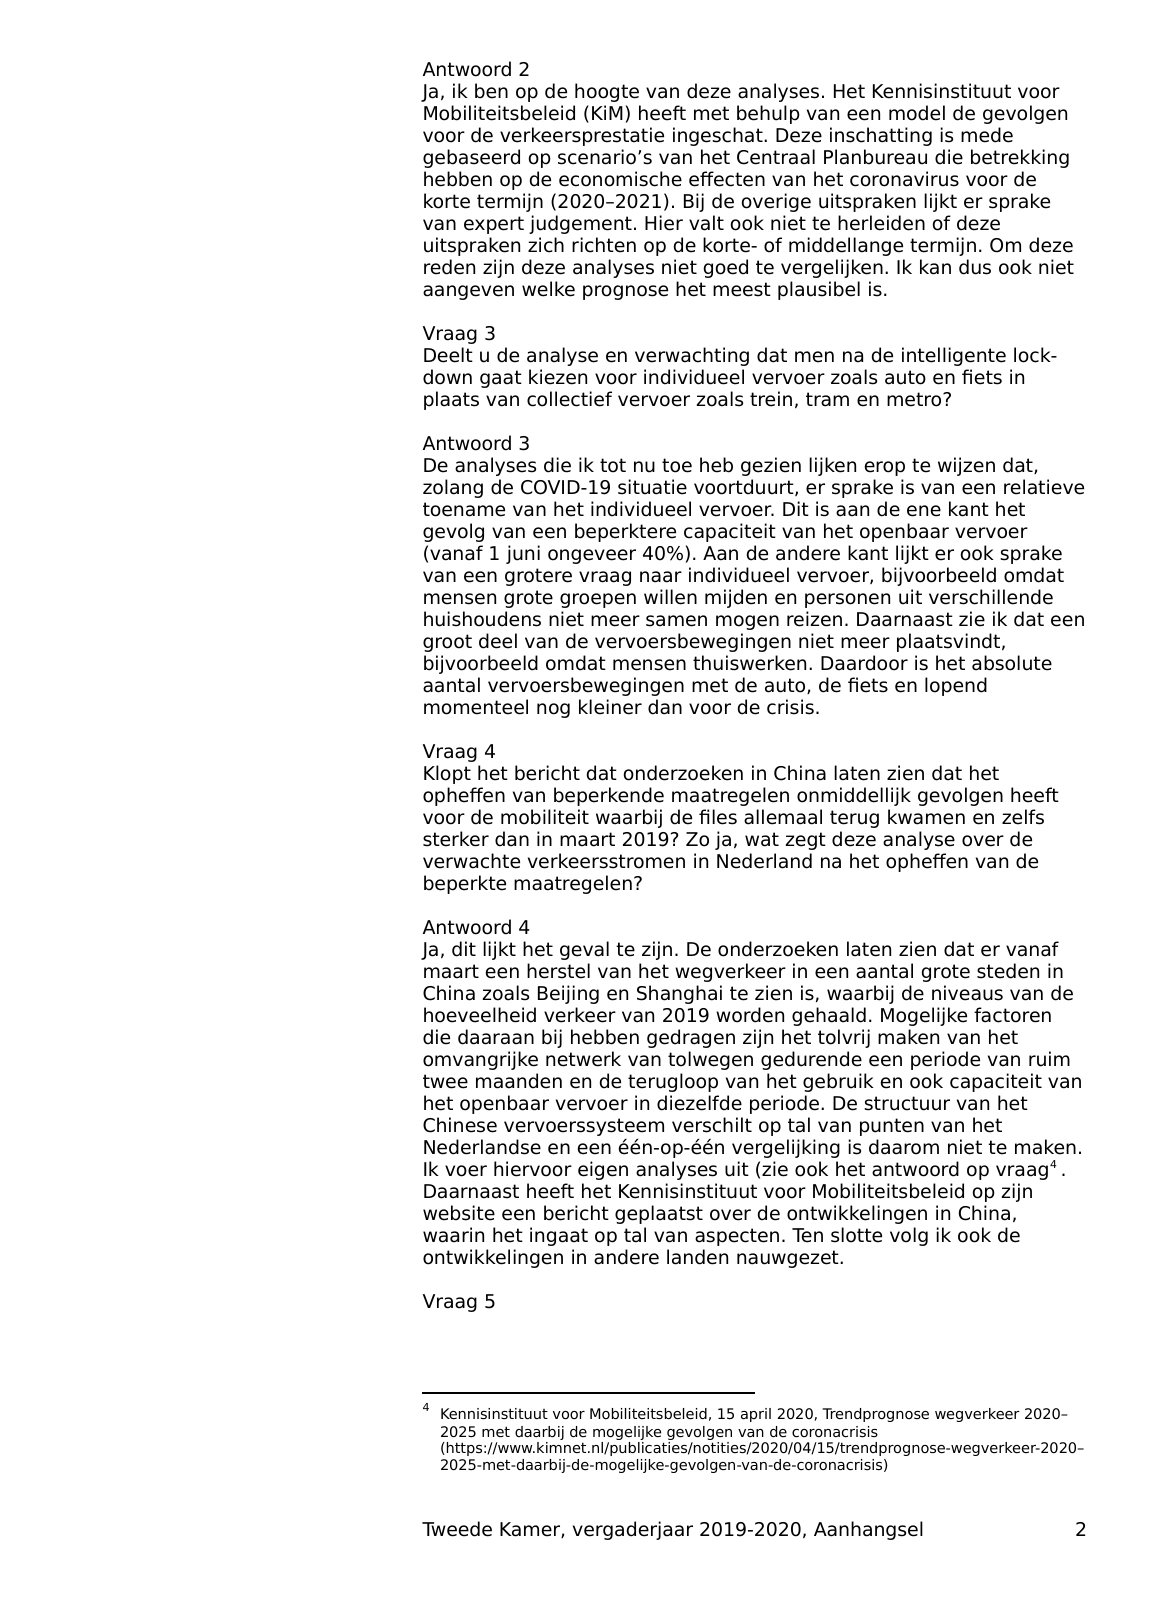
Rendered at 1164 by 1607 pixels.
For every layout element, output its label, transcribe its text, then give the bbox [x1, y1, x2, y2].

text Vraag 3 [422, 323, 1087, 345]
text Deelt u de analyse en verwachting dat men na de intelligente lock-down gaat kiezen voor individueel vervoer zoals auto en fiets in plaats van collectief vervoer zoals trein, tram en metro? [422, 345, 1087, 411]
text Ja, dit lijkt het geval te zijn. De onderzoeken laten zien dat er vanaf maart een herstel van het wegverkeer in een aantal grote steden in China zoals Beijing en Shanghai te zien is, waarbij de niveaus van de hoeveelheid verkeer van 2019 worden gehaald. Mogelijke factoren die daaraan bij hebben gedragen zijn het tolvrij maken van het omvangrijke netwerk van tolwegen gedurende een periode van ruim twee maanden en de terugloop van het gebruik en ook capaciteit van het openbaar vervoer in diezelfde periode. De structuur van het Chinese vervoerssysteem verschilt op tal van punten van het Nederlandse en een één-op-één vergelijking is daarom niet te maken. Ik voer hiervoor eigen analyses uit (zie ook het antwoord op vraag. Daarnaast heeft het Kennisinstituut voor Mobiliteitsbeleid op zijn website een bericht geplaatst over de ontwikkelingen in China, waarin het ingaat op tal van aspecten. Ten slotte volg ik ook de ontwikkelingen in andere landen nauwgezet. [422, 939, 1087, 1269]
text Vraag 4 [422, 741, 1087, 763]
text De analyses die ik tot nu toe heb gezien lijken erop te wijzen dat, zolang de COVID-19 situatie voortduurt, er sprake is van een relatieve toename van het individueel vervoer. Dit is aan de ene kant het gevolg van een beperktere capaciteit van het openbaar vervoer (vanaf 1 juni ongeveer 40%). Aan de andere kant lijkt er ook sprake van een grotere vraag naar individueel vervoer, bijvoorbeeld omdat mensen grote groepen willen mijden en personen uit verschillende huishoudens niet meer samen mogen reizen. Daarnaast zie ik dat een groot deel van de vervoersbewegingen niet meer plaatsvindt, bijvoorbeeld omdat mensen thuiswerken. Daardoor is het absolute aantal vervoersbewegingen met de auto, de fiets en lopend momenteel nog kleiner dan voor de crisis. [422, 455, 1087, 719]
text Klopt het bericht dat onderzoeken in China laten zien dat het opheffen van beperkende maatregelen onmiddellijk gevolgen heeft voor de mobiliteit waarbij de files allemaal terug kwamen en zelfs sterker dan in maart 2019? Zo ja, wat zegt deze analyse over de verwachte verkeersstromen in Nederland na het opheffen van de beperkte maatregelen? [422, 763, 1087, 895]
text Antwoord 4 [422, 917, 1087, 939]
text Kennisinstituut voor Mobiliteitsbeleid, 15 april 2020, Trendprognose wegverkeer 2020–2025 met daarbij de mogelijke gevolgen van de coronacrisis (https://www.kimnet.nl/publicaties/notities/2020/04/15/trendprognose-wegverkeer-2020–2025-met-daarbij-de-mogelijke-gevolgen-van-de-coronacrisis) [422, 1402, 1087, 1474]
text Vraag 5 [422, 1291, 1087, 1313]
text Antwoord 3 [422, 433, 1087, 455]
text Antwoord 2 [422, 59, 1087, 81]
text Ja, ik ben op de hoogte van deze analyses. Het Kennisinstituut voor Mobiliteitsbeleid (KiM) heeft met behulp van een model de gevolgen voor de verkeersprestatie ingeschat. Deze inschatting is mede gebaseerd op scenario’s van het Centraal Planbureau die betrekking hebben op de economische effecten van het coronavirus voor de korte termijn (2020–2021). Bij de overige uitspraken lijkt er sprake van expert judgement. Hier valt ook niet te herleiden of deze uitspraken zich richten op de korte- of middellange termijn. Om deze reden zijn deze analyses niet goed te vergelijken. Ik kan dus ook niet aangeven welke prognose het meest plausibel is. [422, 81, 1087, 301]
